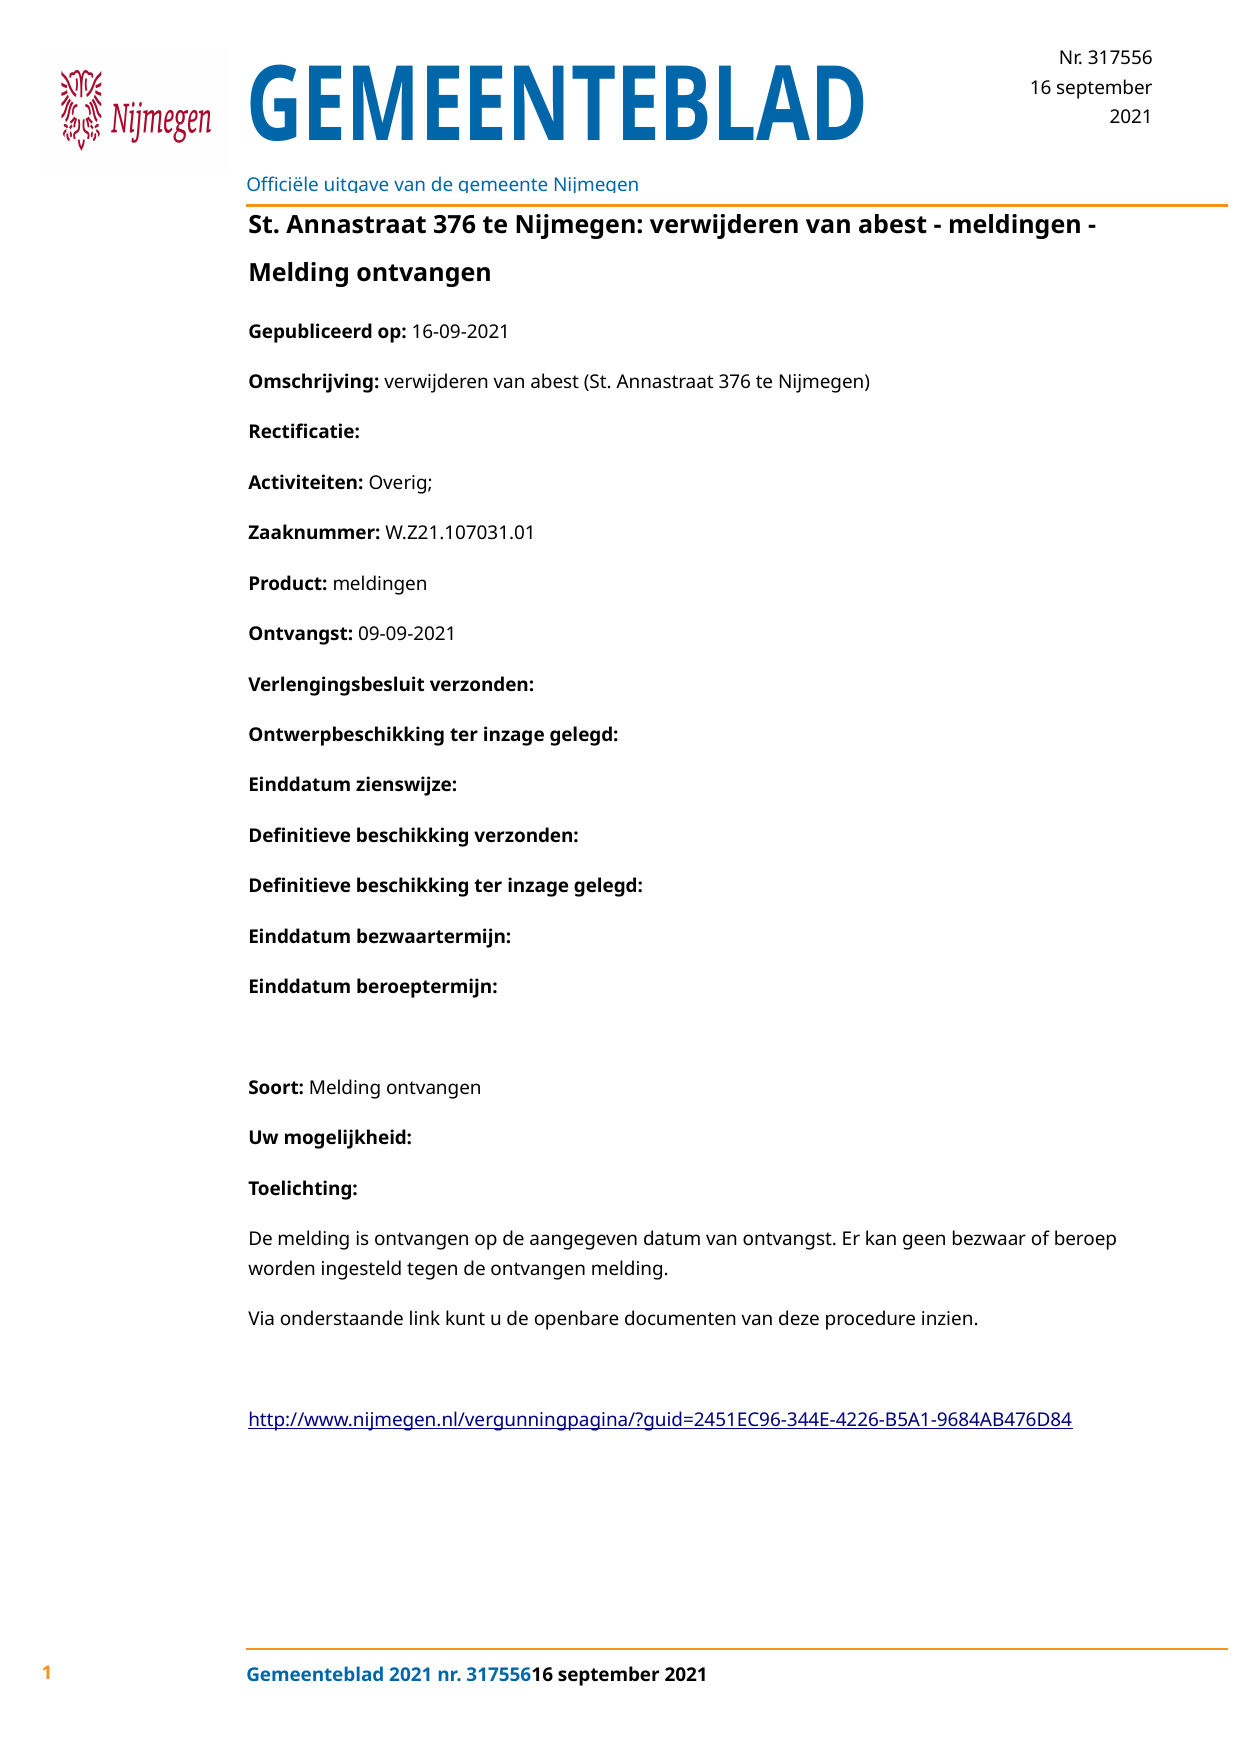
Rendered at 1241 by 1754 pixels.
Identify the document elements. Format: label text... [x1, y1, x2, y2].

text Rectificatie: [248, 419, 1152, 444]
text Omschrijving: verwijderen van abest (St. Annastraat 376 te Nijmegen) [248, 368, 1152, 394]
text Product: meldingen [248, 570, 1152, 596]
text Via onderstaande link kunt u de openbare documenten van deze procedure inzien. [248, 1305, 1152, 1331]
text Ontvangst: 09-09-2021 [248, 620, 1152, 646]
text Verlengingsbesluit verzonden: [248, 671, 1152, 697]
text Definitieve beschikking verzonden: [248, 822, 1152, 848]
text Soort: Melding ontvangen [248, 1074, 1152, 1100]
text Gepubliceerd op: 16-09-2021 [248, 318, 1152, 344]
text Zaaknummer: W.Z21.107031.01 [248, 519, 1152, 545]
text Einddatum beroeptermijn: [248, 973, 1152, 999]
text Ontwerpbeschikking ter inzage gelegd: [248, 721, 1152, 747]
text Definitieve beschikking ter inzage gelegd: [248, 872, 1152, 898]
text Einddatum bezwaartermijn: [248, 923, 1152, 949]
text Einddatum zienswijze: [248, 772, 1152, 797]
text http://www.nijmegen.nl/vergunningpagina/?guid=2451EC96-344E-4226-B5A1-9684AB476D84 [248, 1406, 1152, 1432]
picture [41, 47, 231, 172]
text Toelichting: [248, 1175, 1152, 1201]
text St. Annastraat 376 te Nijmegen: verwijderen van abest - meldingen - Melding ontvangen [248, 207, 1152, 288]
text Activiteiten: Overig; [248, 469, 1152, 495]
text Uw mogelijkheid: [248, 1124, 1152, 1150]
text De melding is ontvangen op de aangegeven datum van ontvangst. Er kan geen bezwaar of beroep worden ingesteld tegen de ontvangen melding. [248, 1225, 1152, 1281]
